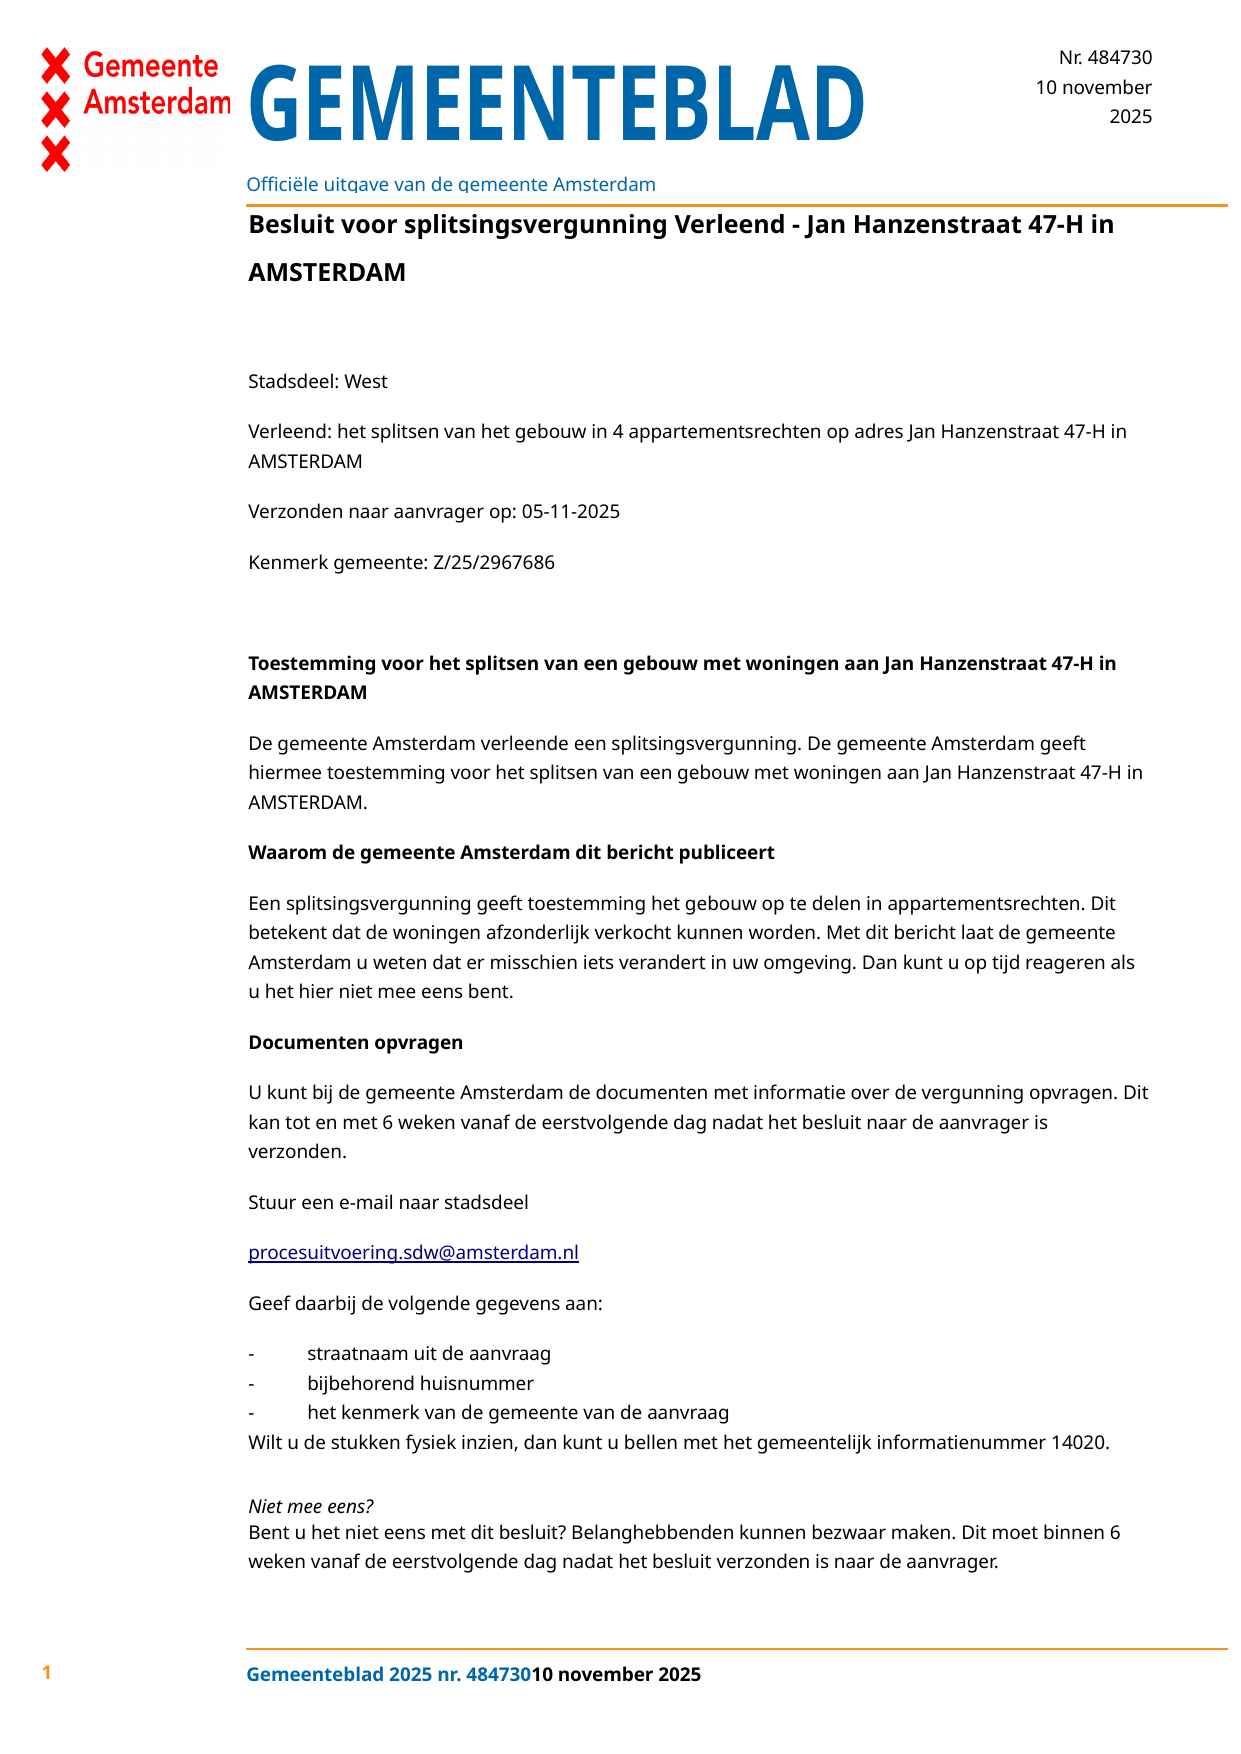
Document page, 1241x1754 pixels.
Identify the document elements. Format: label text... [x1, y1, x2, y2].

text Niet mee eens? [248, 1493, 1152, 1519]
text Stadsdeel: West [248, 368, 1152, 394]
text Verleend: het splitsen van het gebouw in 4 appartementsrechten op adres Jan Hanzenstraat 47-H in AMSTERDAM [248, 419, 1152, 474]
text U kunt bij de gemeente Amsterdam de documenten met informatie over de vergunning opvragen. Dit kan tot en met 6 weken vanaf de eerstvolgende dag nadat het besluit naar de aanvrager is verzonden. [248, 1079, 1152, 1164]
text Bent u het niet eens met dit besluit? Belanghebbenden kunnen bezwaar maken. Dit moet binnen 6 weken vanaf de eerstvolgende dag nadat het besluit verzonden is naar de aanvrager. [248, 1519, 1152, 1574]
text De gemeente Amsterdam verleende een splitsingsvergunning. De gemeente Amsterdam geeft hiermee toestemming voor het splitsen van een gebouw met woningen aan Jan Hanzenstraat 47-H in AMSTERDAM. [248, 730, 1152, 815]
list het kenmerk van de gemeente van de aanvraag [248, 1399, 1152, 1425]
text Kenmerk gemeente: Z/25/2967686 [248, 549, 1152, 575]
text Toestemming voor het splitsen van een gebouw met woningen aan Jan Hanzenstraat 47-H in AMSTERDAM [248, 650, 1152, 705]
text Een splitsingsvergunning geeft toestemming het gebouw op te delen in appartementsrechten. Dit betekent dat de woningen afzonderlijk verkocht kunnen worden. Met dit bericht laat de gemeente Amsterdam u weten dat er misschien iets verandert in uw omgeving. Dan kunt u op tijd reageren als u het hier niet mee eens bent. [248, 890, 1152, 1004]
text Wilt u de stukken fysiek inzien, dan kunt u bellen met het gemeentelijk informatienummer 14020. [248, 1429, 1152, 1455]
text procesuitvoering.sdw@amsterdam.nl [248, 1239, 1152, 1265]
text Stuur een e-mail naar stadsdeel [248, 1189, 1152, 1215]
text Documenten opvragen [248, 1029, 1152, 1055]
text Besluit voor splitsingsvergunning Verleend - Jan Hanzenstraat 47-H in AMSTERDAM [248, 207, 1152, 288]
list straatnaam uit de aanvraag [248, 1340, 1152, 1366]
text Waarom de gemeente Amsterdam dit bericht publiceert [248, 839, 1152, 865]
picture [41, 47, 231, 172]
list bijbehorend huisnummer [248, 1370, 1152, 1396]
text Verzonden naar aanvrager op: 05-11-2025 [248, 499, 1152, 524]
text Geef daarbij de volgende gegevens aan: [248, 1290, 1152, 1316]
